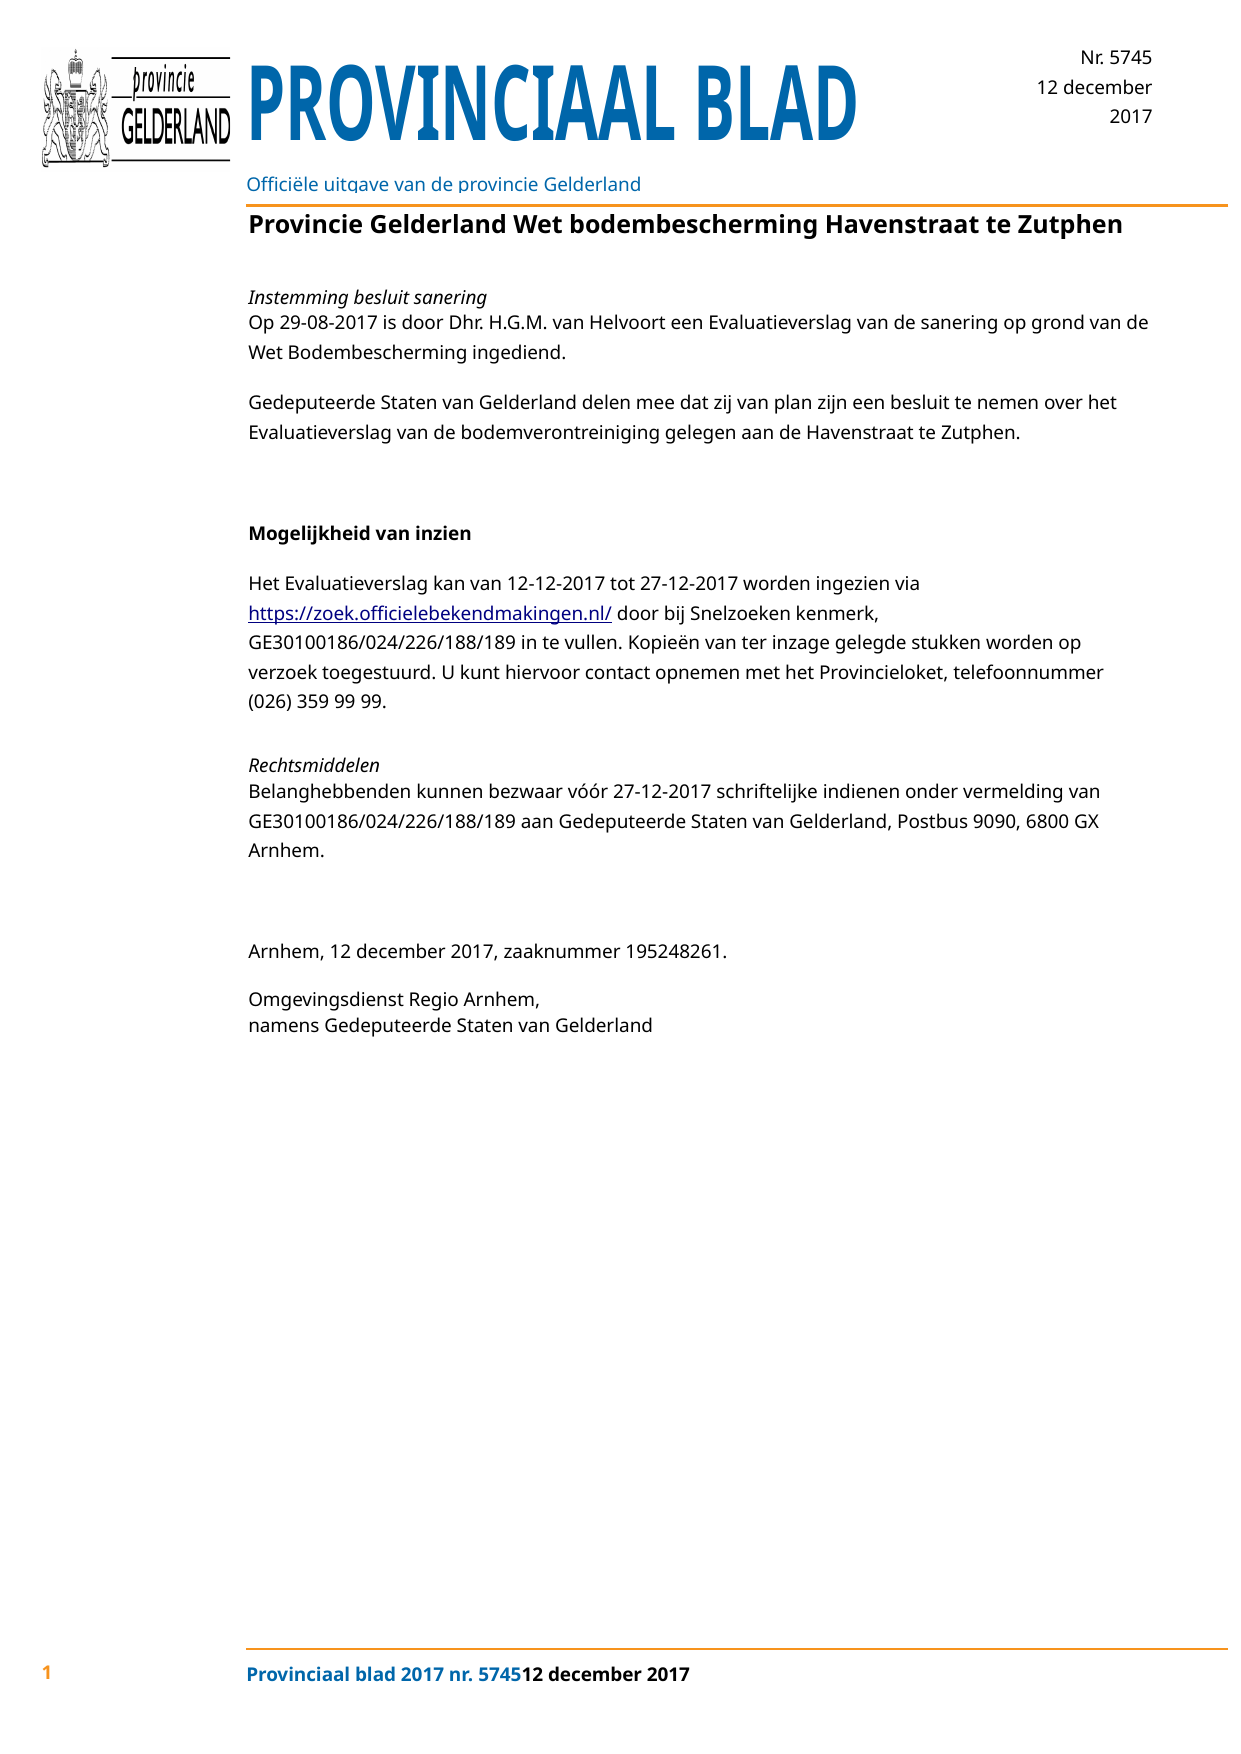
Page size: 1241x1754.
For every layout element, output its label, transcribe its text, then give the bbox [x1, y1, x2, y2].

text Mogelijkheid van inzien [248, 520, 1152, 546]
text Instemming besluit sanering [248, 284, 1152, 309]
text namens Gedeputeerde Staten van Gelderland [248, 1012, 1152, 1038]
text Arnhem, 12 december 2017, zaaknummer 195248261. [248, 938, 1152, 964]
text Belanghebbenden kunnen bezwaar vóór 27-12-2017 schriftelijke indienen onder vermelding van GE30100186/024/226/188/189 aan Gedeputeerde Staten van Gelderland, Postbus 9090, 6800 GX Arnhem. [248, 778, 1152, 863]
text Provincie Gelderland Wet bodembescherming Havenstraat te Zutphen [248, 207, 1152, 241]
text Op 29-08-2017 is door Dhr. H.G.M. van Helvoort een Evaluatieverslag van de sanering op grond van de Wet Bodembescherming ingediend. [248, 309, 1152, 365]
text Het Evaluatieverslag kan van 12-12-2017 tot 27-12-2017 worden ingezien via https://zoek.officielebekendmakingen.nl/ door bij Snelzoeken kenmerk, GE30100186/024/226/188/189 in te vullen. Kopieën van ter inzage gelegde stukken worden op verzoek toegestuurd. U kunt hiervoor contact opnemen met het Provincieloket, telefoonnummer (026) 359 99 99. [248, 570, 1152, 714]
text Omgevingsdienst Regio Arnhem, [248, 986, 1152, 1012]
picture [41, 47, 231, 172]
text Rechtsmiddelen [248, 753, 1152, 778]
text Gedeputeerde Staten van Gelderland delen mee dat zij van plan zijn een besluit te nemen over het Evaluatieverslag van de bodemverontreiniging gelegen aan de Havenstraat te Zutphen. [248, 389, 1152, 445]
